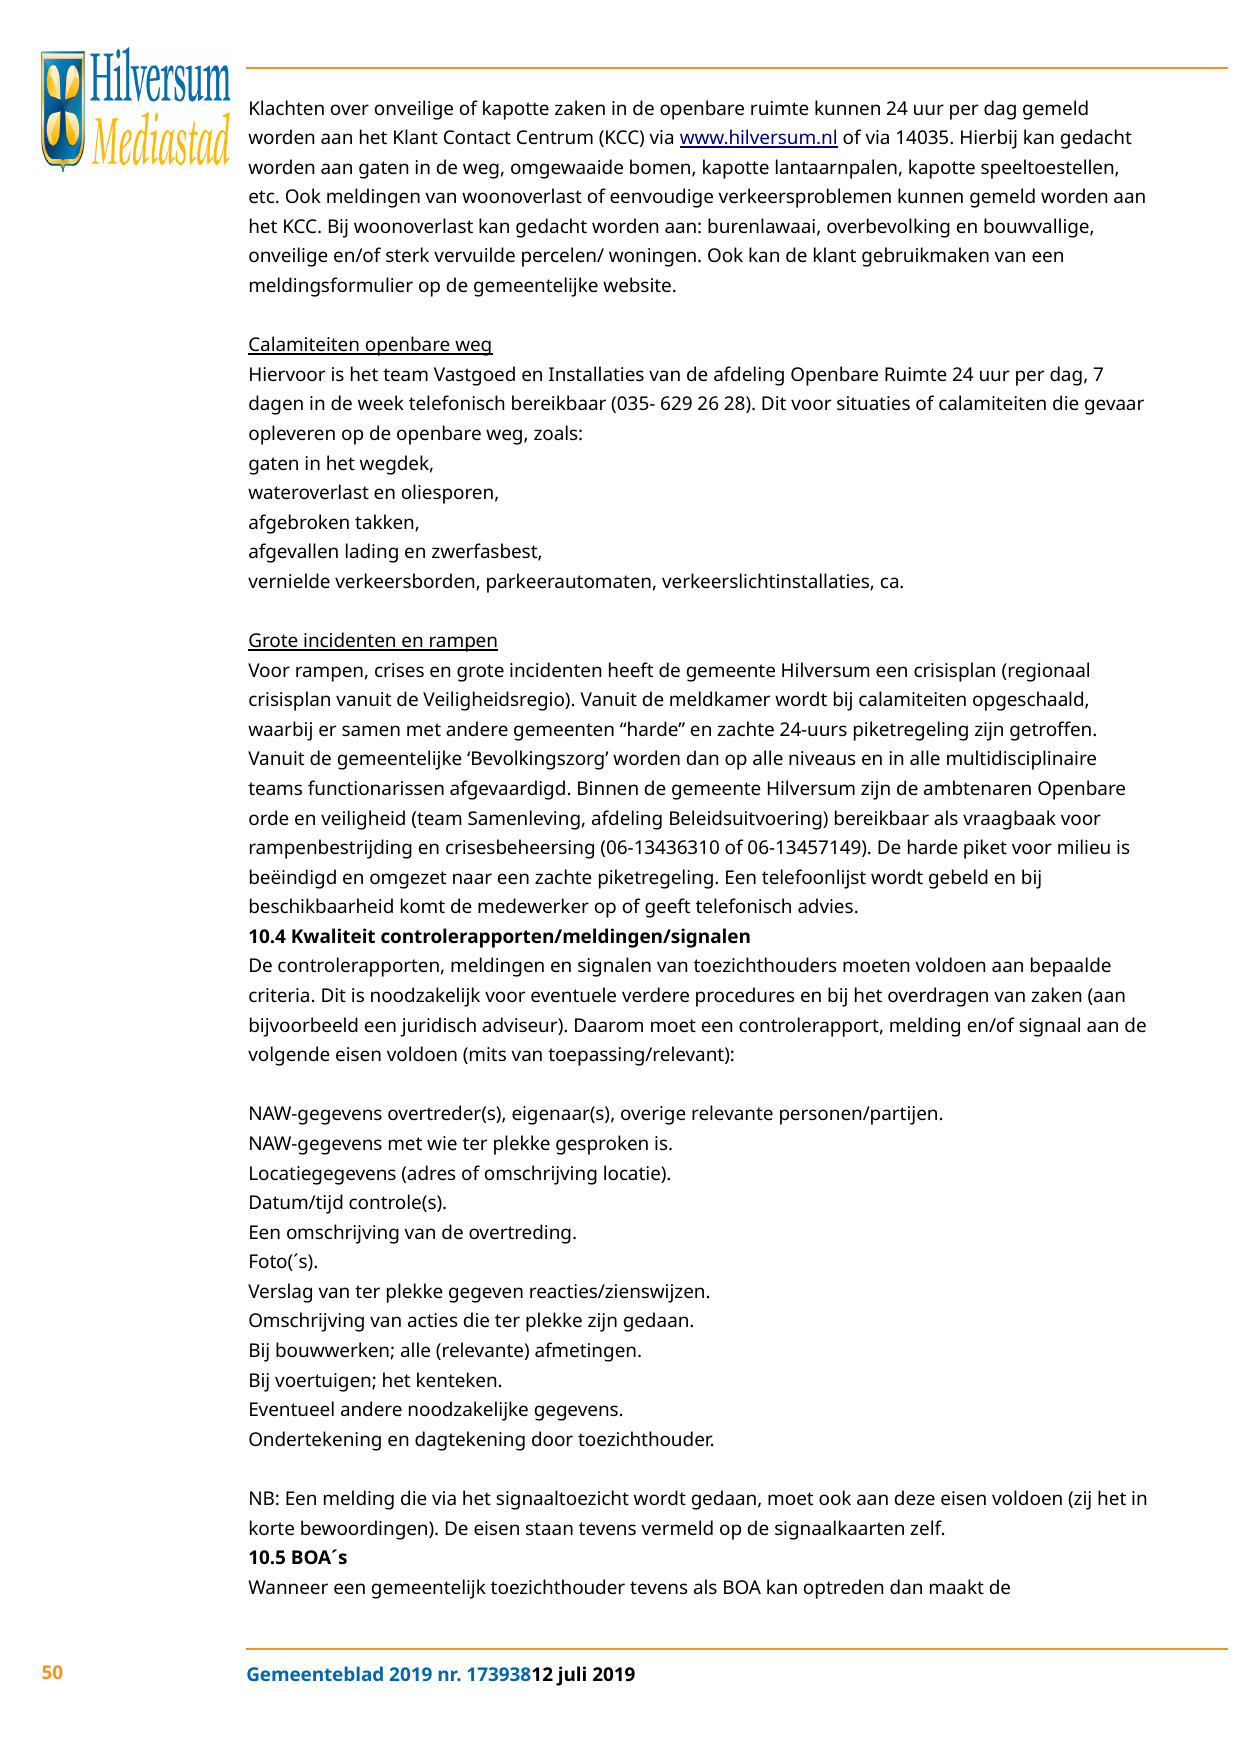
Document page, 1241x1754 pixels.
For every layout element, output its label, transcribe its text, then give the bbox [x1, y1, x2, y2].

text Een omschrijving van de overtreding. [248, 1219, 1152, 1245]
picture [41, 47, 231, 172]
text Eventueel andere noodzakelijke gegevens. [248, 1396, 1152, 1422]
text Omschrijving van acties die ter plekke zijn gedaan. [248, 1308, 1152, 1333]
text afgevallen lading en zwerfasbest, [248, 538, 1152, 564]
text afgebroken takken, [248, 509, 1152, 535]
text gaten in het wegdek, [248, 450, 1152, 476]
text Wanneer een gemeentelijk toezichthouder tevens als BOA kan optreden dan maakt de [248, 1574, 1152, 1600]
text NAW-gegevens overtreder(s), eigenaar(s), overige relevante personen/partijen. [248, 1101, 1152, 1126]
text Bij voertuigen; het kenteken. [248, 1367, 1152, 1393]
text Ondertekening en dagtekening door toezichthouder. [248, 1426, 1152, 1452]
text Calamiteiten openbare weg [248, 331, 1152, 357]
text NAW-gegevens met wie ter plekke gesproken is. [248, 1130, 1152, 1156]
text Locatiegegevens (adres of omschrijving locatie). [248, 1160, 1152, 1186]
text wateroverlast en oliesporen, [248, 479, 1152, 505]
text Hiervoor is het team Vastgoed en Installaties van de afdeling Openbare Ruimte 24 uur per dag, 7 dagen in de week telefonisch bereikbaar (035- 629 26 28). Dit voor situaties of calamiteiten die gevaar opleveren op de openbare weg, zoals: [248, 361, 1152, 446]
text Voor rampen, crises en grote incidenten heeft de gemeente Hilversum een crisisplan (regionaal crisisplan vanuit de Veiligheidsregio). Vanuit de meldkamer wordt bij calamiteiten opgeschaald, waarbij er samen met andere gemeenten “harde” en zachte 24-uurs piketregeling zijn getroffen. Vanuit de gemeentelijke ‘Bevolkingszorg’ worden dan op alle niveaus en in alle multidisciplinaire teams functionarissen afgevaardigd. Binnen de gemeente Hilversum zijn de ambtenaren Openbare orde en veiligheid (team Samenleving, afdeling Beleidsuitvoering) bereikbaar als vraagbaak voor rampenbestrijding en crisesbeheersing (06-13436310 of 06-13457149). De harde piket voor milieu is beëindigd en omgezet naar een zachte piketregeling. Een telefoonlijst wordt gebeld en bij beschikbaarheid komt de medewerker op of geeft telefonisch advies. [248, 657, 1152, 919]
text Klachten over onveilige of kapotte zaken in de openbare ruimte kunnen 24 uur per dag gemeld worden aan het Klant Contact Centrum (KCC) via www.hilversum.nl of via 14035. Hierbij kan gedacht worden aan gaten in de weg, omgewaaide bomen, kapotte lantaarnpalen, kapotte speeltoestellen, etc. Ook meldingen van woonoverlast of eenvoudige verkeersproblemen kunnen gemeld worden aan het KCC. Bij woonoverlast kan gedacht worden aan: burenlawaai, overbevolking en bouwvallige, onveilige en/of sterk vervuilde percelen/ woningen. Ook kan de klant gebruikmaken van een meldingsformulier op de gemeentelijke website. [248, 95, 1152, 298]
text Datum/tijd controle(s). [248, 1189, 1152, 1215]
text vernielde verkeersborden, parkeerautomaten, verkeerslichtinstallaties, ca. [248, 568, 1152, 594]
text De controlerapporten, meldingen en signalen van toezichthouders moeten voldoen aan bepaalde criteria. Dit is noodzakelijk voor eventuele verdere procedures en bij het overdragen van zaken (aan bijvoorbeeld een juridisch adviseur). Daarom moet een controlerapport, melding en/of signaal aan de volgende eisen voldoen (mits van toepassing/relevant): [248, 953, 1152, 1067]
text Bij bouwwerken; alle (relevante) afmetingen. [248, 1337, 1152, 1363]
text Verslag van ter plekke gegeven reacties/zienswijzen. [248, 1278, 1152, 1304]
text 10.5 BOA´s [248, 1544, 1152, 1570]
text Foto(´s). [248, 1248, 1152, 1274]
text NB: Een melding die via het signaaltoezicht wordt gedaan, moet ook aan deze eisen voldoen (zij het in korte bewoordingen). De eisen staan tevens vermeld op de signaalkaarten zelf. [248, 1485, 1152, 1541]
text 10.4 Kwaliteit controlerapporten/meldingen/signalen [248, 923, 1152, 949]
text Grote incidenten en rampen [248, 627, 1152, 653]
